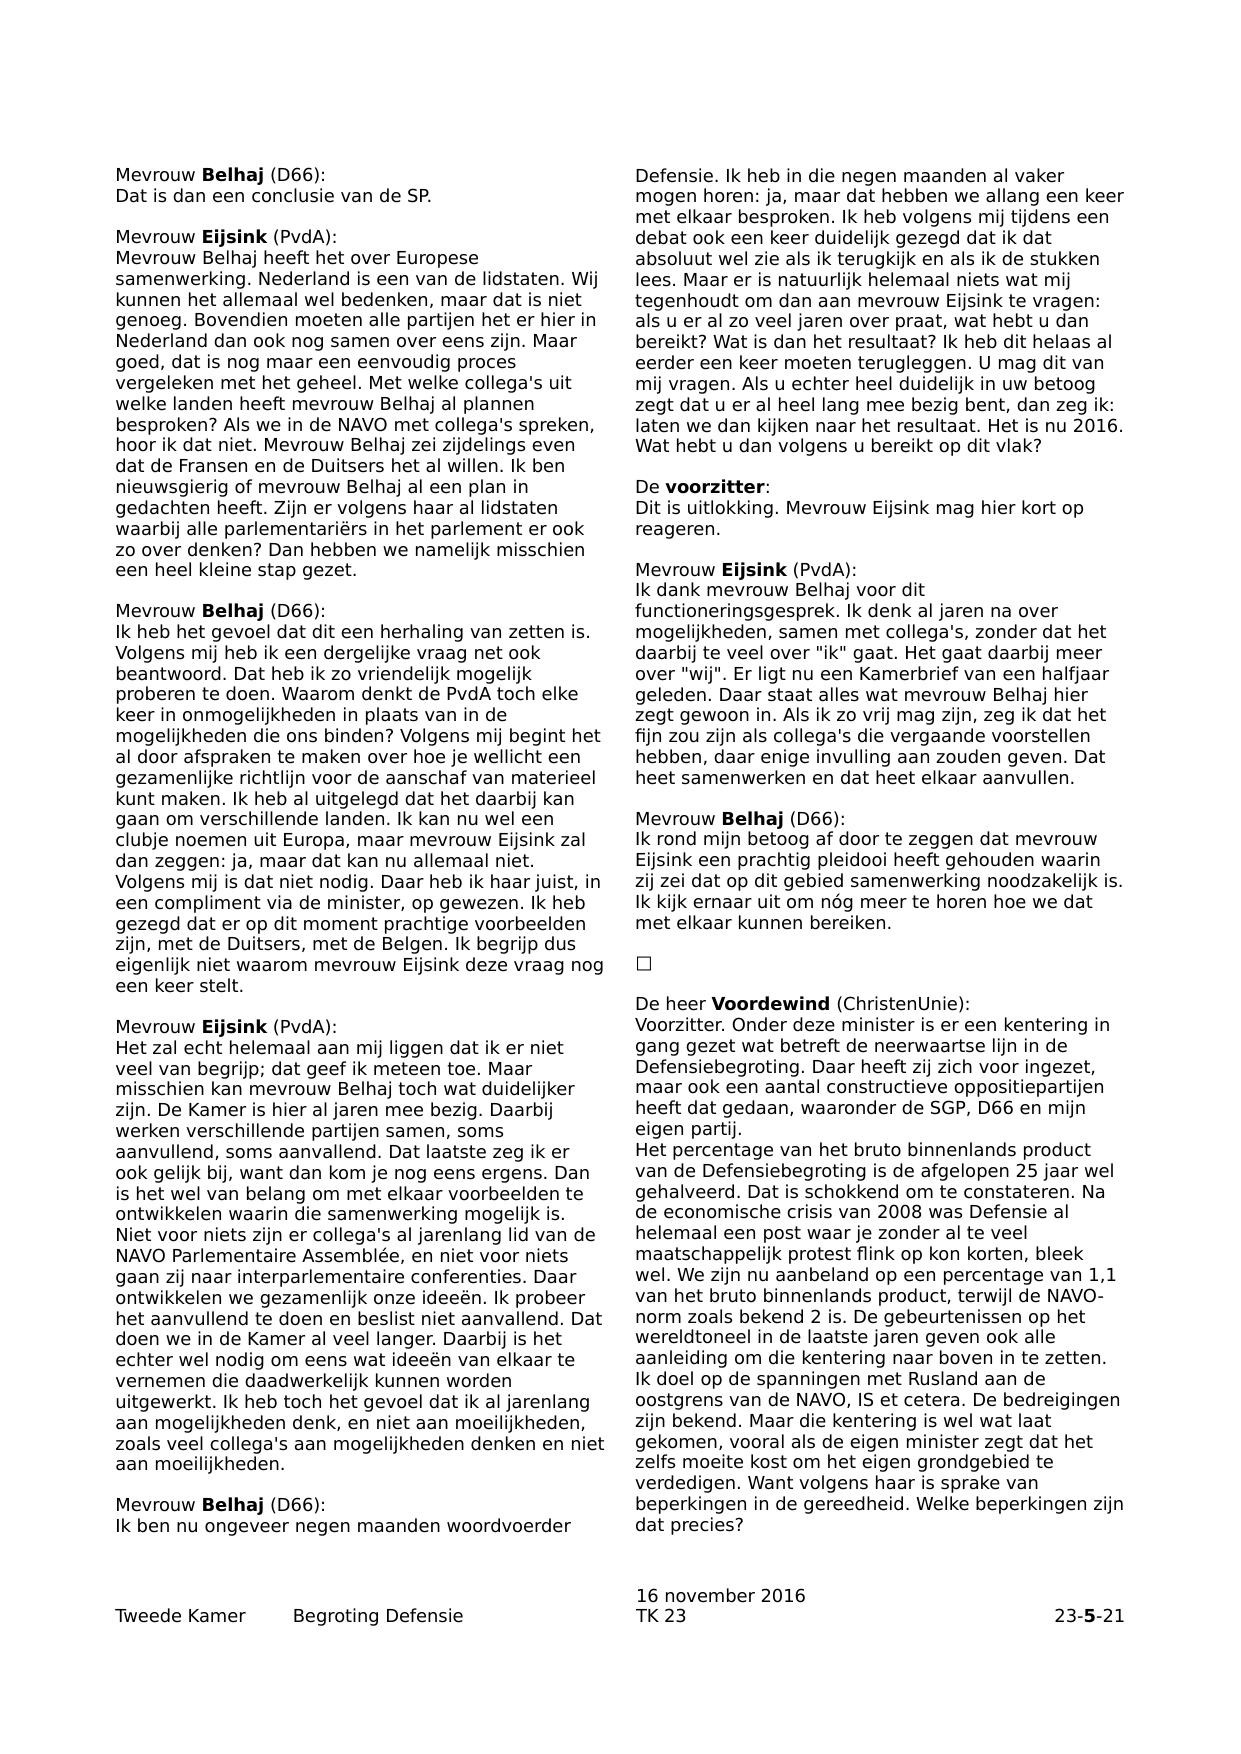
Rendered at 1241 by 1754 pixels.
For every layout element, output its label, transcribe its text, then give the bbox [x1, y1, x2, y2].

text Mevrouw Eijsink (PvdA): [115, 1017, 605, 1037]
text Ik heb het gevoel dat dit een herhaling van zetten is. Volgens mij heb ik een dergelijke vraag net ook beantwoord. Dat heb ik zo vriendelijk mogelijk proberen te doen. Waarom denkt de PvdA toch elke keer in onmogelijkheden in plaats van in de mogelijkheden die ons binden? Volgens mij begint het al door afspraken te maken over hoe je wellicht een gezamenlijke richtlijn voor de aanschaf van materieel kunt maken. Ik heb al uitgelegd dat het daarbij kan gaan om verschillende landen. Ik kan nu wel een clubje noemen uit Europa, maar mevrouw Eijsink zal dan zeggen: ja, maar dat kan nu allemaal niet. Volgens mij is dat niet nodig. Daar heb ik haar juist, in een compliment via de minister, op gewezen. Ik heb gezegd dat er op dit moment prachtige voorbeelden zijn, met de Duitsers, met de Belgen. Ik begrijp dus eigenlijk niet waarom mevrouw Eijsink deze vraag nog een keer stelt. [115, 622, 605, 997]
text Mevrouw Belhaj (D66): [635, 808, 1125, 829]
text Dat is dan een conclusie van de SP. [115, 186, 605, 207]
text Mevrouw Belhaj heeft het over Europese samenwerking. Nederland is een van de lidstaten. Wij kunnen het allemaal wel bedenken, maar dat is niet genoeg. Bovendien moeten alle partijen het er hier in Nederland dan ook nog samen over eens zijn. Maar goed, dat is nog maar een eenvoudig proces vergeleken met het geheel. Met welke collega's uit welke landen heeft mevrouw Belhaj al plannen besproken? Als we in de NAVO met collega's spreken, hoor ik dat niet. Mevrouw Belhaj zei zijdelings even dat de Fransen en de Duitsers het al willen. Ik ben nieuwsgierig of mevrouw Belhaj al een plan in gedachten heeft. Zijn er volgens haar al lidstaten waarbij alle parlementariërs in het parlement er ook zo over denken? Dan hebben we namelijk misschien een heel kleine stap gezet. [115, 248, 605, 581]
text Voorzitter. Onder deze minister is er een kentering in gang gezet wat betreft de neerwaartse lijn in de Defensiebegroting. Daar heeft zij zich voor ingezet, maar ook een aantal constructieve oppositiepartijen heeft dat gedaan, waaronder de SGP, D66 en mijn eigen partij. [635, 1015, 1125, 1140]
text Mevrouw Belhaj (D66): [115, 1495, 605, 1516]
text Het percentage van het bruto binnenlands product van de Defensiebegroting is de afgelopen 25 jaar wel gehalveerd. Dat is schokkend om te constateren. Na de economische crisis van 2008 was Defensie al helemaal een post waar je zonder al te veel maatschappelijk protest flink op kon korten, bleek wel. We zijn nu aanbeland op een percentage van 1,1 van het bruto binnenlands product, terwijl de NAVO-norm zoals bekend 2 is. De gebeurtenissen op het wereldtoneel in de laatste jaren geven ook alle aanleiding om die kentering naar boven in te zetten. Ik doel op de spanningen met Rusland aan de oostgrens van de NAVO, IS et cetera. De bedreigingen zijn bekend. Maar die kentering is wel wat laat gekomen, vooral als de eigen minister zegt dat het zelfs moeite kost om het eigen grondgebied te verdedigen. Want volgens haar is sprake van beperkingen in de gereedheid. Welke beperkingen zijn dat precies? [635, 1140, 1125, 1536]
text Ik dank mevrouw Belhaj voor dit functioneringsgesprek. Ik denk al jaren na over mogelijkheden, samen met collega's, zonder dat het daarbij te veel over "ik" gaat. Het gaat daarbij meer over "wij". Er ligt nu een Kamerbrief van een halfjaar geleden. Daar staat alles wat mevrouw Belhaj hier zegt gewoon in. Als ik zo vrij mag zijn, zeg ik dat het fijn zou zijn als collega's die vergaande voorstellen hebben, daar enige invulling aan zouden geven. Dat heet samenwerken en dat heet elkaar aanvullen. [635, 580, 1125, 788]
text Het zal echt helemaal aan mij liggen dat ik er niet veel van begrijp; dat geef ik meteen toe. Maar misschien kan mevrouw Belhaj toch wat duidelijker zijn. De Kamer is hier al jaren mee bezig. Daarbij werken verschillende partijen samen, soms aanvullend, soms aanvallend. Dat laatste zeg ik er ook gelijk bij, want dan kom je nog eens ergens. Dan is het wel van belang om met elkaar voorbeelden te ontwikkelen waarin die samenwerking mogelijk is. Niet voor niets zijn er collega's al jarenlang lid van de NAVO Parlementaire Assemblée, en niet voor niets gaan zij naar interparlementaire conferenties. Daar ontwikkelen we gezamenlijk onze ideeën. Ik probeer het aanvullend te doen en beslist niet aanvallend. Dat doen we in de Kamer al veel langer. Daarbij is het echter wel nodig om eens wat ideeën van elkaar te vernemen die daadwerkelijk kunnen worden uitgewerkt. Ik heb toch het gevoel dat ik al jarenlang aan mogelijkheden denk, en niet aan moeilijkheden, zoals veel collega's aan mogelijkheden denken en niet aan moeilijkheden. [115, 1037, 605, 1475]
text Defensie. Ik heb in die negen maanden al vaker mogen horen: ja, maar dat hebben we allang een keer met elkaar besproken. Ik heb volgens mij tijdens een debat ook een keer duidelijk gezegd dat ik dat absoluut wel zie als ik terugkijk en als ik de stukken lees. Maar er is natuurlijk helemaal niets wat mij tegenhoudt om dan aan mevrouw Eijsink te vragen: als u er al zo veel jaren over praat, wat hebt u dan bereikt? Wat is dan het resultaat? Ik heb dit helaas al eerder een keer moeten terugleggen. U mag dit van mij vragen. Als u echter heel duidelijk in uw betoog zegt dat u er al heel lang mee bezig bent, dan zeg ik: laten we dan kijken naar het resultaat. Het is nu 2016. Wat hebt u dan volgens u bereikt op dit vlak? [635, 165, 1125, 457]
text Mevrouw Eijsink (PvdA): [115, 227, 605, 248]
text Dit is uitlokking. Mevrouw Eijsink mag hier kort op reageren. [635, 498, 1125, 539]
text Mevrouw Belhaj (D66): [115, 165, 605, 186]
text ⬜ [635, 953, 1125, 974]
text De voorzitter: [635, 477, 1125, 498]
text Mevrouw Belhaj (D66): [115, 601, 605, 622]
text De heer Voordewind (ChristenUnie): [635, 994, 1125, 1015]
text Ik ben nu ongeveer negen maanden woordvoerder [115, 1516, 605, 1536]
text Mevrouw Eijsink (PvdA): [635, 559, 1125, 580]
text Ik rond mijn betoog af door te zeggen dat mevrouw Eijsink een prachtig pleidooi heeft gehouden waarin zij zei dat op dit gebied samenwerking noodzakelijk is. Ik kijk ernaar uit om nóg meer te horen hoe we dat met elkaar kunnen bereiken. [635, 829, 1125, 933]
